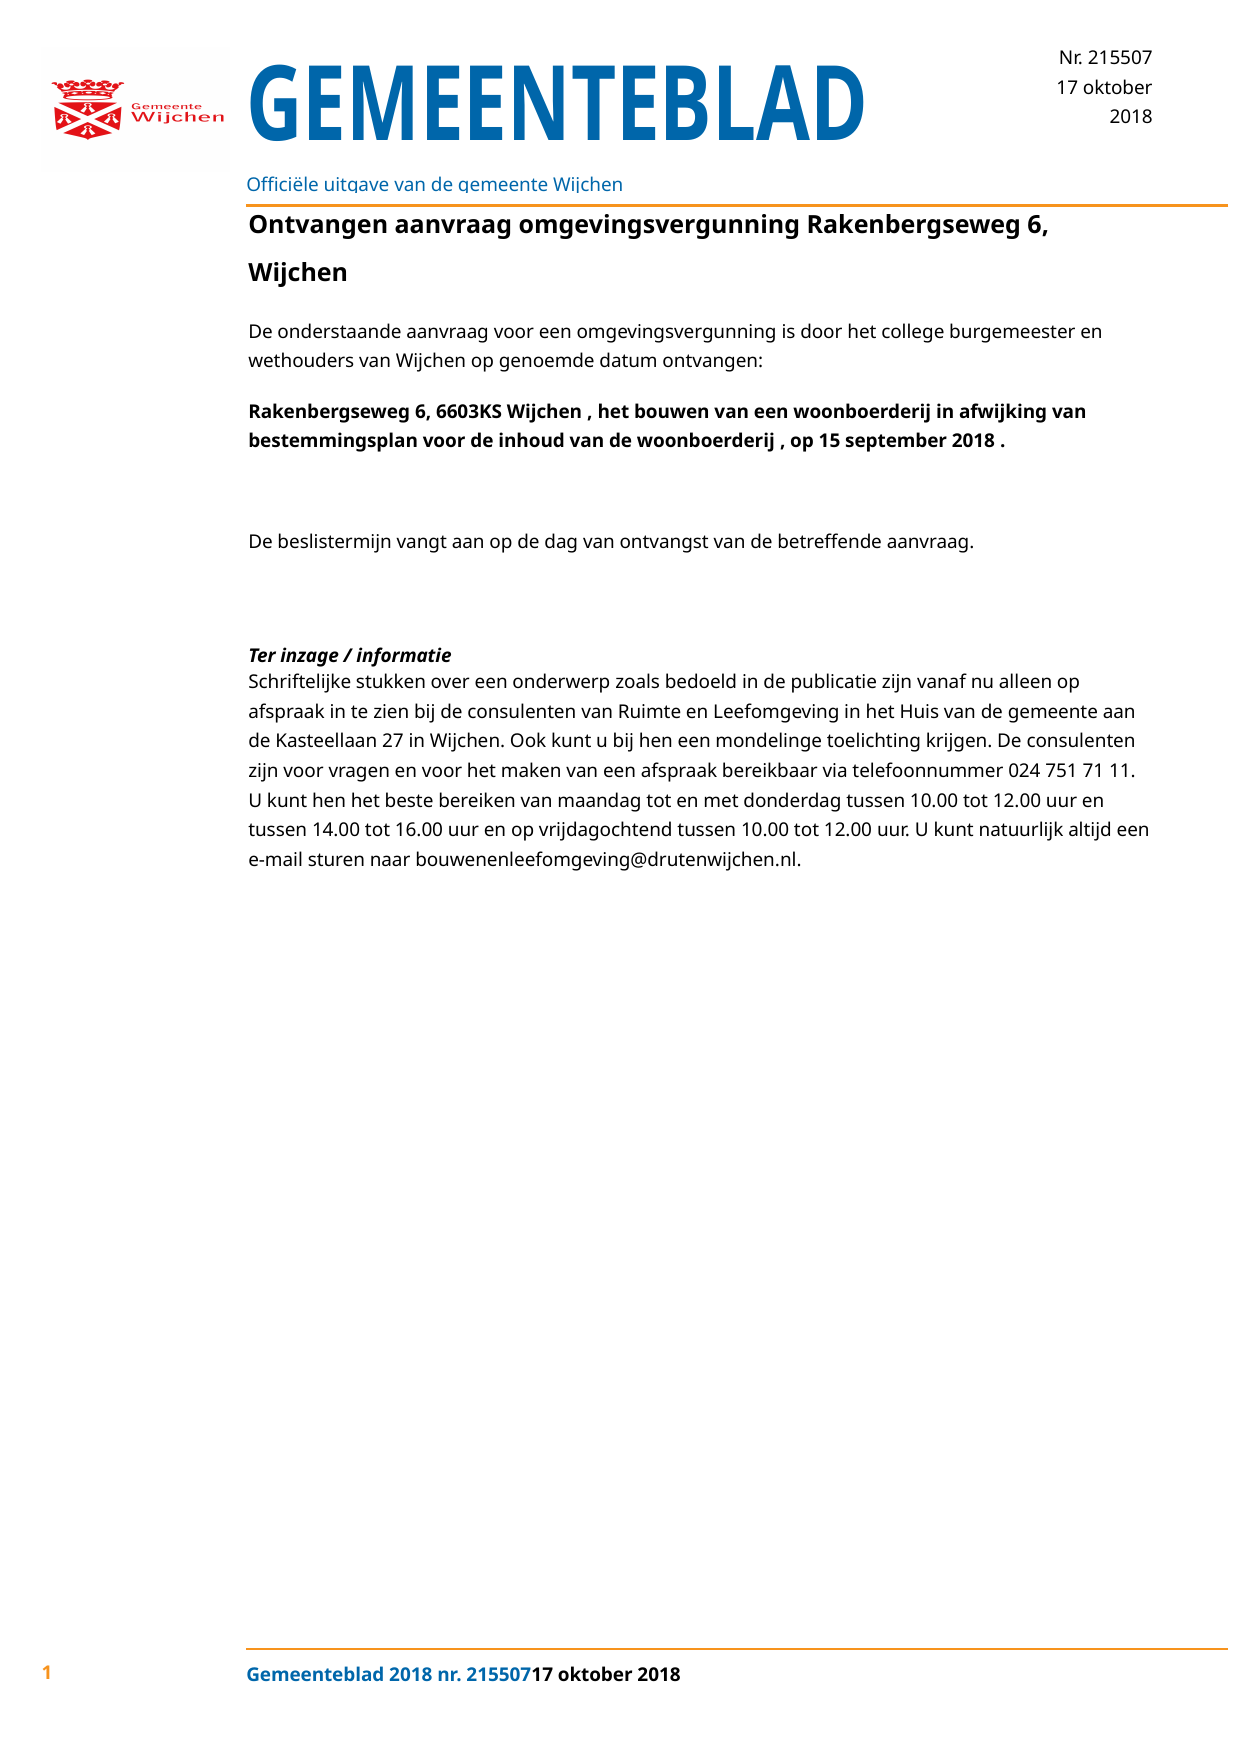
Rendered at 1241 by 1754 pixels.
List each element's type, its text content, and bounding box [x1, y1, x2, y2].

text Schriftelijke stukken over een onderwerp zoals bedoeld in de publicatie zijn vanaf nu alleen op afspraak in te zien bij de consulenten van Ruimte en Leefomgeving in het Huis van de gemeente aan de Kasteellaan 27 in Wijchen. Ook kunt u bij hen een mondelinge toelichting krijgen. De consulenten zijn voor vragen en voor het maken van een afspraak bereikbaar via telefoonnummer 024 751 71 11. U kunt hen het beste bereiken van maandag tot en met donderdag tussen 10.00 tot 12.00 uur en tussen 14.00 tot 16.00 uur en op vrijdagochtend tussen 10.00 tot 12.00 uur. U kunt natuurlijk altijd een e-mail sturen naar bouwenenleefomgeving@drutenwijchen.nl. [248, 668, 1152, 872]
text Ter inzage / informatie [248, 643, 1152, 668]
text De onderstaande aanvraag voor een omgevingsvergunning is door het college burgemeester en wethouders van Wijchen op genoemde datum ontvangen: [248, 318, 1152, 373]
picture [41, 47, 231, 172]
text Ontvangen aanvraag omgevingsvergunning Rakenbergseweg 6, Wijchen [248, 207, 1152, 288]
text Rakenbergseweg 6, 6603KS Wijchen , het bouwen van een woonboerderij in afwijking van bestemmingsplan voor de inhoud van de woonboerderij , op 15 september 2018 . [248, 398, 1152, 453]
text De beslistermijn vangt aan op de dag van ontvangst van de betreffende aanvraag. [248, 528, 1152, 554]
